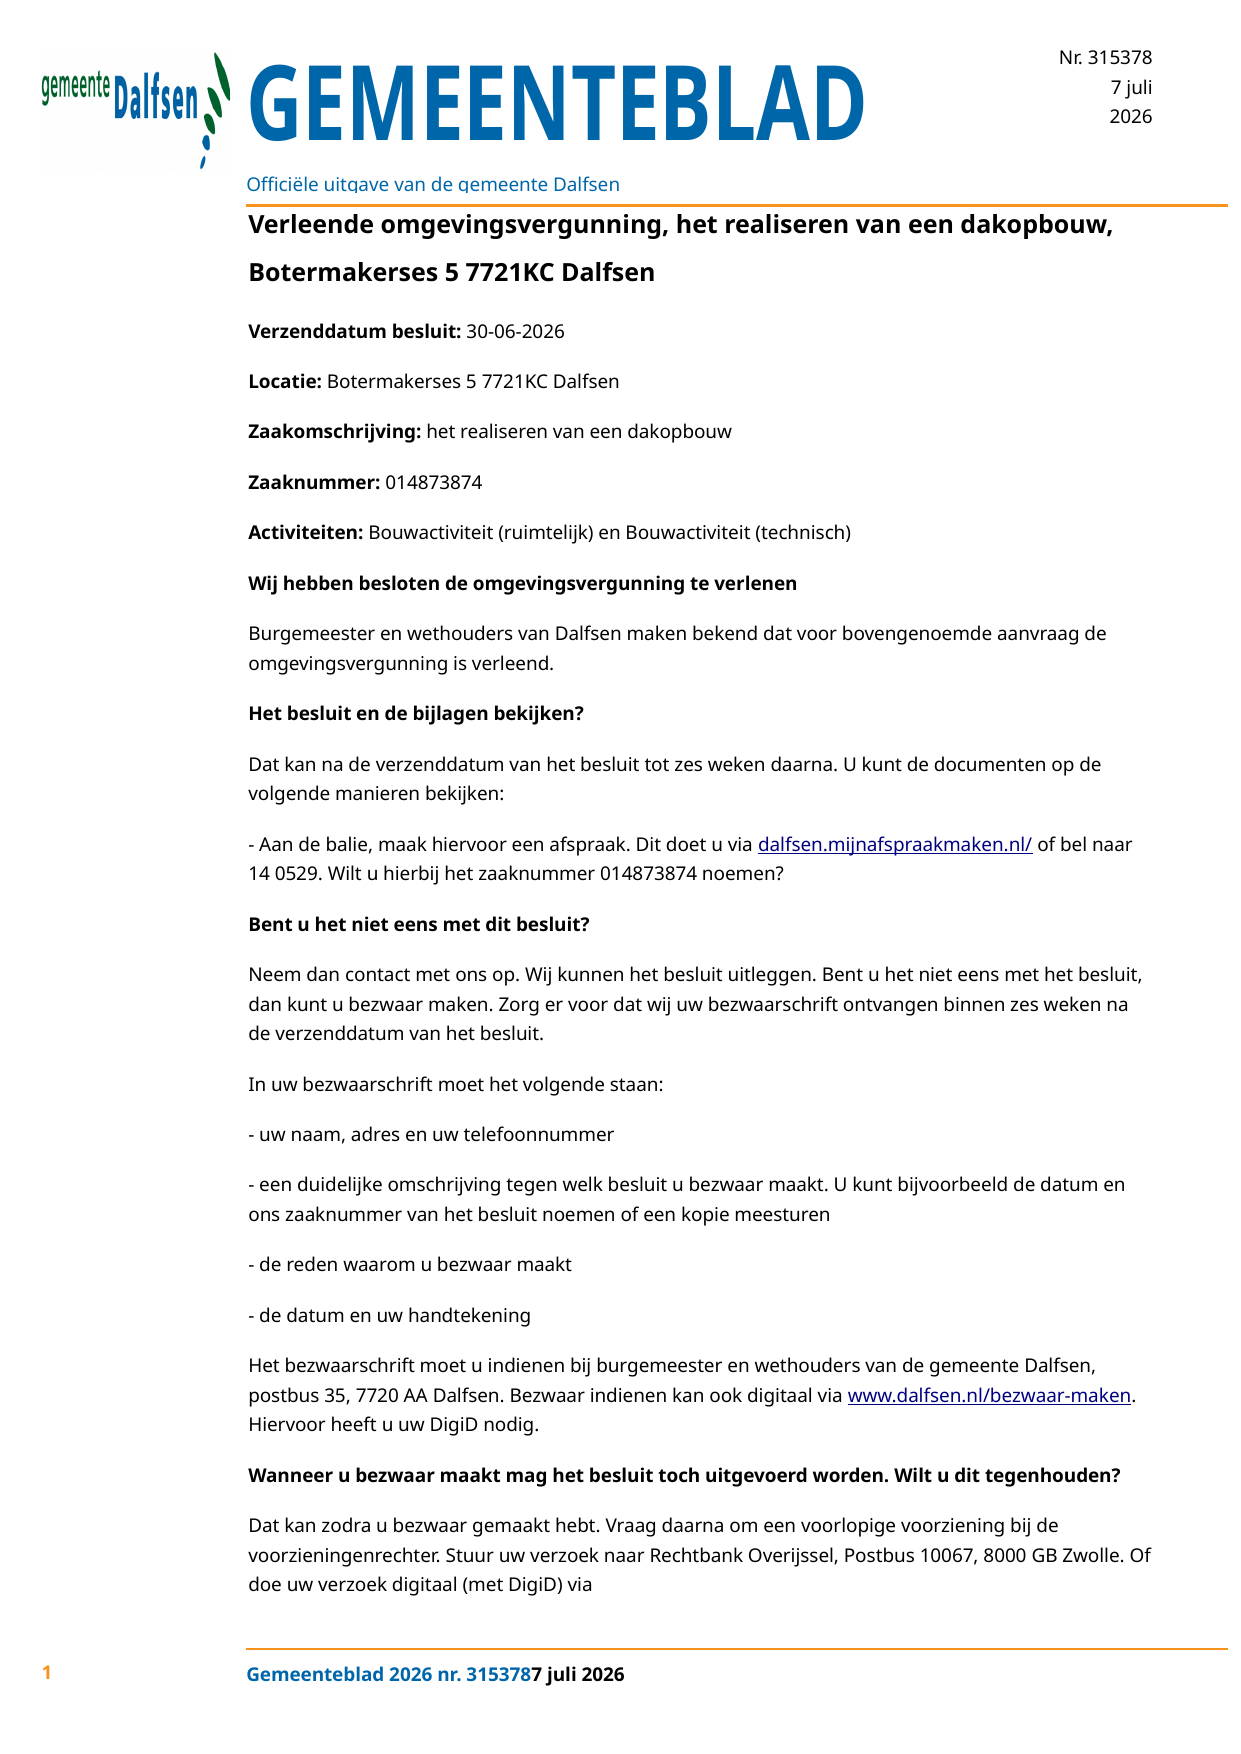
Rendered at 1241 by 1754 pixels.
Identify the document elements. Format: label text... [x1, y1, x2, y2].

text Zaakomschrijving: het realiseren van een dakopbouw [248, 419, 1152, 444]
text - de datum en uw handtekening [248, 1302, 1152, 1328]
text - uw naam, adres en uw telefoonnummer [248, 1121, 1152, 1147]
text - Aan de balie, maak hiervoor een afspraak. Dit doet u via dalfsen.mijnafspraakmaken.nl/ of bel naar 14 0529. Wilt u hierbij het zaaknummer 014873874 noemen? [248, 831, 1152, 886]
text Wij hebben besloten de omgevingsvergunning te verlenen [248, 570, 1152, 596]
text Verleende omgevingsvergunning, het realiseren van een dakopbouw, Botermakerses 5 7721KC Dalfsen [248, 207, 1152, 288]
text Burgemeester en wethouders van Dalfsen maken bekend dat voor bovengenoemde aanvraag de omgevingsvergunning is verleend. [248, 620, 1152, 676]
text Verzenddatum besluit: 30-06-2026 [248, 318, 1152, 344]
text Zaaknummer: 014873874 [248, 469, 1152, 495]
text Locatie: Botermakerses 5 7721KC Dalfsen [248, 368, 1152, 394]
text Neem dan contact met ons op. Wij kunnen het besluit uitleggen. Bent u het niet eens met het besluit, dan kunt u bezwaar maken. Zorg er voor dat wij uw bezwaarschrift ontvangen binnen zes weken na de verzenddatum van het besluit. [248, 961, 1152, 1046]
text Het bezwaarschrift moet u indienen bij burgemeester en wethouders van de gemeente Dalfsen, postbus 35, 7720 AA Dalfsen. Bezwaar indienen kan ook digitaal via www.dalfsen.nl/bezwaar-maken. Hiervoor heeft u uw DigiD nodig. [248, 1352, 1152, 1437]
picture [41, 47, 231, 172]
text Het besluit en de bijlagen bekijken? [248, 700, 1152, 726]
text Bent u het niet eens met dit besluit? [248, 911, 1152, 937]
text Dat kan na de verzenddatum van het besluit tot zes weken daarna. U kunt de documenten op de volgende manieren bekijken: [248, 751, 1152, 806]
text Activiteiten: Bouwactiviteit (ruimtelijk) en Bouwactiviteit (technisch) [248, 519, 1152, 545]
text Dat kan zodra u bezwaar gemaakt hebt. Vraag daarna om een voorlopige voorziening bij de voorzieningenrechter. Stuur uw verzoek naar Rechtbank Overijssel, Postbus 10067, 8000 GB Zwolle. Of doe uw verzoek digitaal (met DigiD) via [248, 1512, 1152, 1597]
text - een duidelijke omschrijving tegen welk besluit u bezwaar maakt. U kunt bijvoorbeeld de datum en ons zaaknummer van het besluit noemen of een kopie meesturen [248, 1172, 1152, 1227]
text Wanneer u bezwaar maakt mag het besluit toch uitgevoerd worden. Wilt u dit tegenhouden? [248, 1462, 1152, 1488]
text In uw bezwaarschrift moet het volgende staan: [248, 1071, 1152, 1097]
text - de reden waarom u bezwaar maakt [248, 1252, 1152, 1277]
